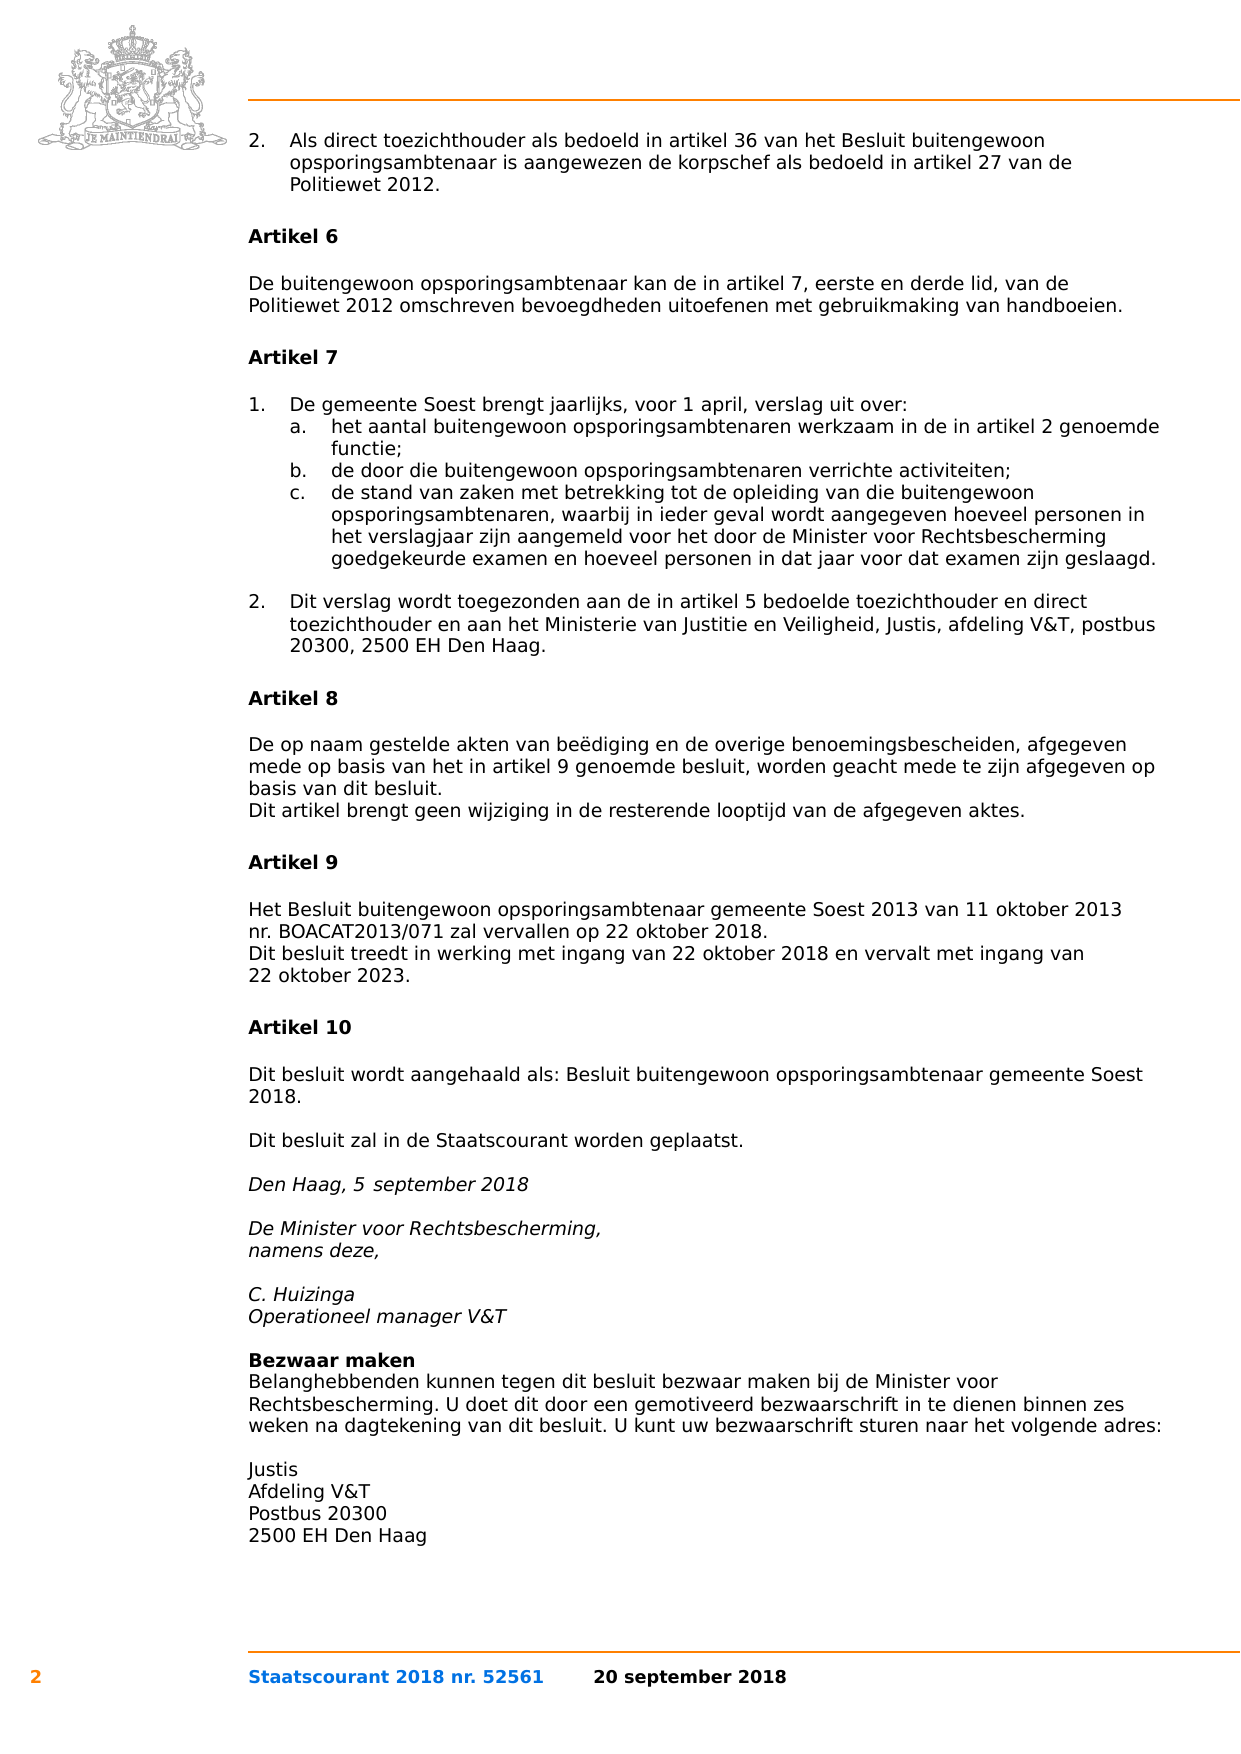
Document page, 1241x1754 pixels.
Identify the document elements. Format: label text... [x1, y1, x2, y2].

text a. het aantal buitengewoon opsporingsambtenaren werkzaam in de in artikel 2 genoemde functie; [289, 416, 1163, 460]
text Justis [248, 1459, 1163, 1481]
picture [38, 25, 227, 150]
text 2500 EH Den Haag [248, 1525, 1163, 1547]
text Afdeling V&T [248, 1481, 1163, 1503]
text Den Haag, 5 september 2018 [248, 1174, 1163, 1196]
subtitle Artikel 7 [248, 347, 1163, 369]
text Dit besluit zal in de Staatscourant worden geplaatst. [248, 1130, 1163, 1152]
text De op naam gestelde akten van beëdiging en de overige benoemingsbescheiden, afgegeven mede op basis van het in artikel 9 genoemde besluit, worden geacht mede te zijn afgegeven op basis van dit besluit. [248, 734, 1163, 800]
text b. de door die buitengewoon opsporingsambtenaren verrichte activiteiten; [289, 460, 1163, 482]
text c. de stand van zaken met betrekking tot de opleiding van die buitengewoon opsporingsambtenaren, waarbij in ieder geval wordt aangegeven hoeveel personen in het verslagjaar zijn aangemeld voor het door de Minister voor Rechtsbescherming goedgekeurde examen en hoeveel personen in dat jaar voor dat examen zijn geslaagd. [289, 482, 1163, 569]
text Bezwaar maken [248, 1349, 1163, 1371]
text Postbus 20300 [248, 1503, 1163, 1525]
text De buitengewoon opsporingsambtenaar kan de in artikel 7, eerste en derde lid, van de Politiewet 2012 omschreven bevoegdheden uitoefenen met gebruikmaking van handboeien. [248, 273, 1163, 317]
text 1. De gemeente Soest brengt jaarlijks, voor 1 april, verslag uit over: [248, 394, 1163, 416]
subtitle Artikel 6 [248, 226, 1163, 248]
subtitle Artikel 8 [248, 687, 1163, 709]
text 2. Als direct toezichthouder als bedoeld in artikel 36 van het Besluit buitengewoon opsporingsambtenaar is aangewezen de korpschef als bedoeld in artikel 27 van de Politiewet 2012. [248, 130, 1163, 196]
text De Minister voor Rechtsbescherming, namens deze, C. Huizinga Operationeel manager V&T [248, 1218, 1163, 1328]
text Belanghebbenden kunnen tegen dit besluit bezwaar maken bij de Minister voor Rechtsbescherming. U doet dit door een gemotiveerd bezwaarschrift in te dienen binnen zes weken na dagtekening van dit besluit. U kunt uw bezwaarschrift sturen naar het volgende adres: [248, 1371, 1163, 1437]
text Dit besluit treedt in werking met ingang van 22 oktober 2018 en vervalt met ingang van 22 oktober 2023. [248, 943, 1163, 987]
text Dit artikel brengt geen wijziging in de resterende looptijd van de afgegeven aktes. [248, 800, 1163, 822]
subtitle Artikel 9 [248, 852, 1163, 874]
text 2. Dit verslag wordt toegezonden aan de in artikel 5 bedoelde toezichthouder en direct toezichthouder en aan het Ministerie van Justitie en Veiligheid, Justis, afdeling V&T, postbus 20300, 2500 EH Den Haag. [248, 591, 1163, 657]
subtitle Artikel 10 [248, 1017, 1163, 1039]
text Dit besluit wordt aangehaald als: Besluit buitengewoon opsporingsambtenaar gemeente Soest 2018. [248, 1064, 1163, 1108]
text Het Besluit buitengewoon opsporingsambtenaar gemeente Soest 2013 van 11 oktober 2013 nr. BOACAT2013/071 zal vervallen op 22 oktober 2018. [248, 899, 1163, 943]
